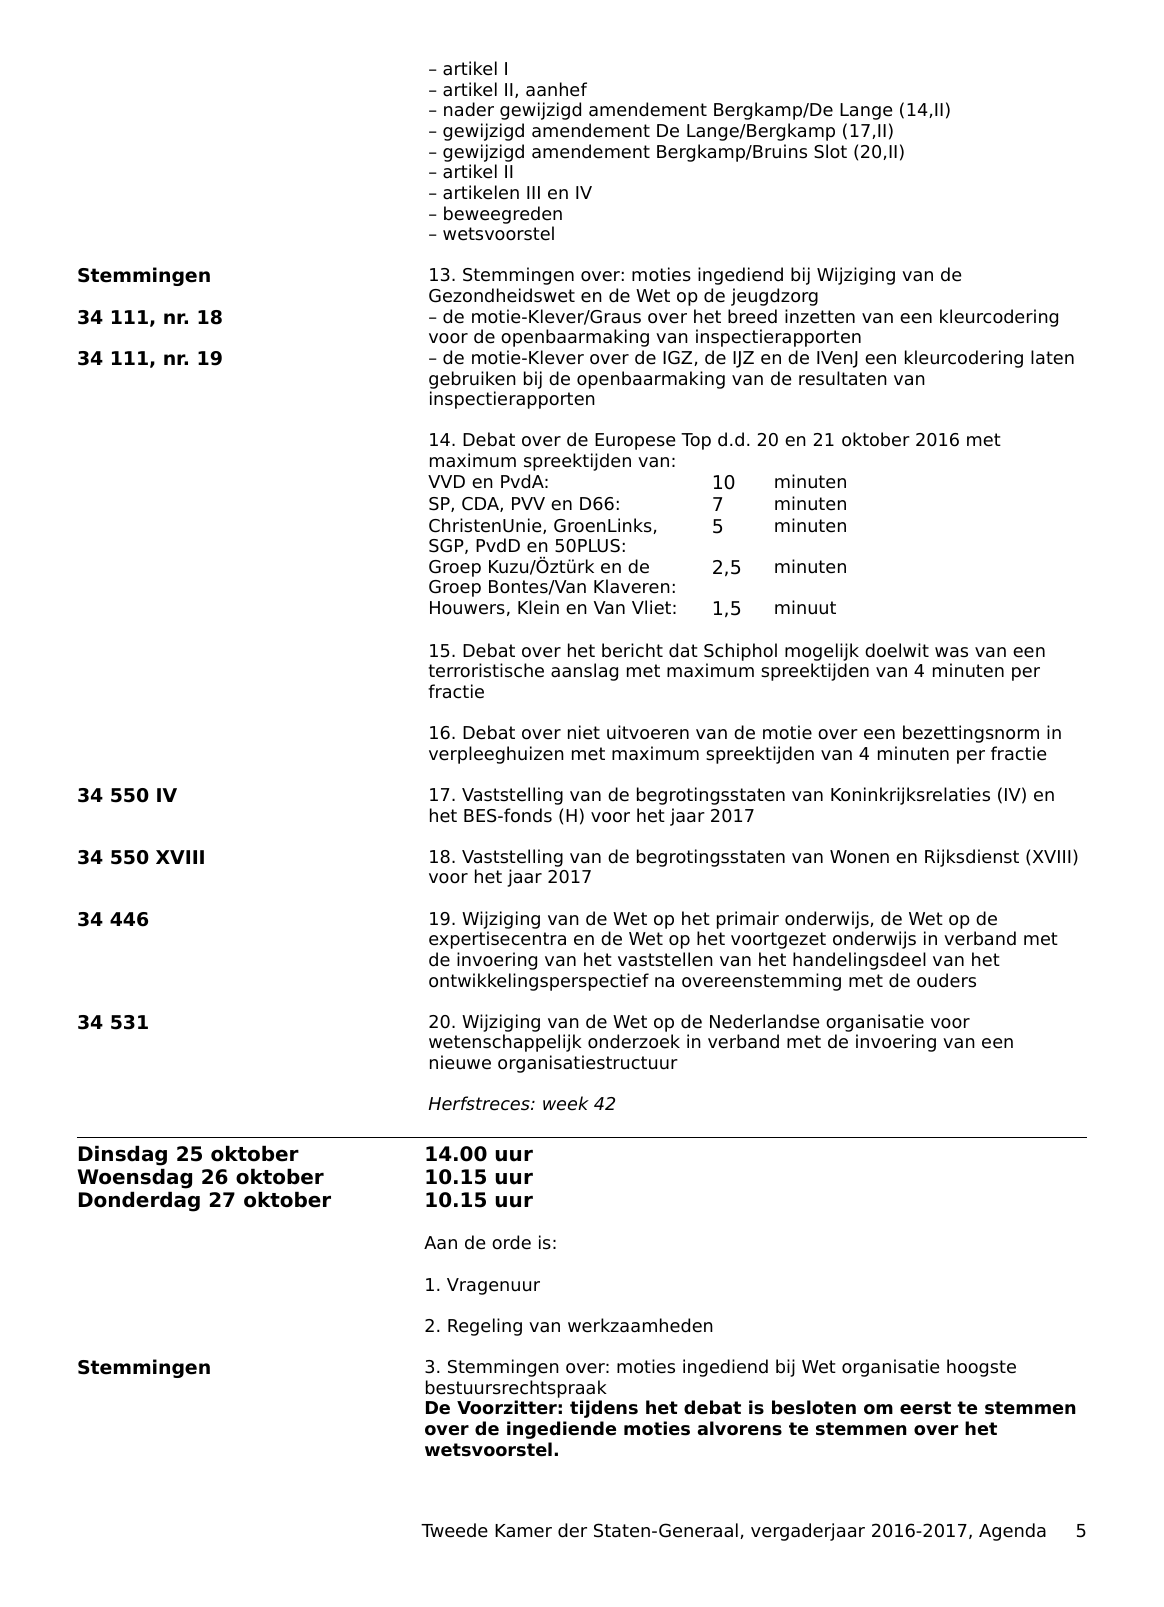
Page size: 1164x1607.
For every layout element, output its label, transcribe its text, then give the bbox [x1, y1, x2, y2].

table_cell Herfstreces: week 42 [422, 1094, 1087, 1115]
table_cell [405, 121, 422, 142]
table_header [401, 1138, 418, 1166]
table_cell [77, 245, 404, 265]
table_cell minuten [768, 472, 1087, 493]
table_cell [405, 183, 422, 203]
table_cell [422, 826, 1087, 847]
table_cell 5 [706, 516, 768, 557]
table_cell – nader gewijzigd amendement Bergkamp/De Lange (14,II) [422, 100, 1087, 121]
table_cell 34 531 [77, 1012, 404, 1074]
table_cell [405, 410, 422, 430]
table_cell [77, 430, 404, 472]
table_cell [405, 598, 422, 620]
table_cell [401, 1233, 418, 1254]
table_cell [405, 516, 422, 557]
table_cell [77, 888, 404, 909]
table_cell 34 550 XVIII [77, 847, 404, 888]
table_cell [405, 162, 422, 183]
table_cell [405, 991, 422, 1012]
table_cell [405, 348, 422, 410]
table_cell ChristenUnie, GroenLinks, SGP, PvdD en 50PLUS: [422, 516, 706, 557]
table_cell 18. Vaststelling van de begrotingsstaten van Wonen en Rijksdienst (XVIII) voor het jaar 2017 [422, 847, 1087, 888]
table_cell [401, 1357, 418, 1398]
table_cell [77, 703, 404, 723]
table_cell 34 446 [77, 909, 404, 991]
table_cell minuten [768, 557, 1087, 598]
table_cell 34 111, nr. 19 [77, 348, 404, 410]
table_cell minuten [768, 516, 1087, 557]
table_cell [77, 494, 404, 516]
table_cell [77, 204, 404, 224]
table_cell [401, 1213, 418, 1233]
table_cell – gewijzigd amendement De Lange/Bergkamp (17,II) [422, 121, 1087, 142]
table_cell 34 111, nr. 18 [77, 307, 404, 348]
table_cell [405, 1012, 422, 1074]
table_cell [77, 1336, 401, 1357]
table_cell Aan de orde is: [418, 1233, 1087, 1254]
table_cell 13. Stemmingen over: moties ingediend bij Wijziging van de Gezondheidswet en de Wet op de jeugdzorg [422, 265, 1087, 307]
table_cell 20. Wijziging van de Wet op de Nederlandse organisatie voor wetenschappelijk onderzoek in verband met de invoering van een nieuwe organisatiestructuur [422, 1012, 1087, 1074]
table_cell [405, 620, 422, 641]
table_cell [405, 641, 422, 702]
table_cell Stemmingen [77, 265, 404, 307]
table_cell [77, 826, 404, 847]
table_cell [77, 100, 404, 121]
table_cell [77, 1213, 401, 1233]
table_cell 3. Stemmingen over: moties ingediend bij Wet organisatie hoogste bestuursrechtspraak [418, 1357, 1087, 1398]
table_cell [422, 245, 1087, 265]
table_cell [77, 1094, 404, 1115]
table_cell [422, 888, 1087, 909]
table_cell 7 [706, 494, 768, 516]
table_cell [405, 430, 422, 472]
table_cell [401, 1336, 418, 1357]
table_cell [422, 620, 1087, 641]
table_cell [77, 1233, 401, 1254]
table_cell 34 550 IV [77, 785, 404, 826]
table_cell VVD en PvdA: [422, 472, 706, 493]
table_cell [77, 764, 404, 785]
table_cell [405, 80, 422, 100]
table_cell [401, 1166, 418, 1189]
table_cell – de motie-Klever over de IGZ, de IJZ en de IVenJ een kleurcodering laten gebruiken bij de openbaarmaking van de resultaten van inspectierapporten [422, 348, 1087, 410]
table_cell [77, 121, 404, 142]
table_cell [77, 224, 404, 245]
table_cell [77, 557, 404, 598]
table_cell [77, 723, 404, 764]
table_cell [418, 1213, 1087, 1233]
table_cell – artikel II, aanhef [422, 80, 1087, 100]
table_cell minuten [768, 494, 1087, 516]
table_cell [77, 410, 404, 430]
table_cell [77, 1074, 404, 1094]
table_cell Donderdag 27 oktober [77, 1189, 401, 1213]
table_cell [422, 703, 1087, 723]
table_cell [405, 785, 422, 826]
table_cell – gewijzigd amendement Bergkamp/Bruins Slot (20,II) [422, 142, 1087, 162]
table_cell 10.15 uur [418, 1166, 1087, 1189]
table_cell [77, 1275, 401, 1295]
table_cell [405, 472, 422, 493]
table_header 14.00 uur [418, 1138, 1087, 1166]
table_cell 2,5 [706, 557, 768, 598]
table_cell minuut [768, 598, 1087, 620]
table_cell [405, 204, 422, 224]
table_cell [405, 847, 422, 888]
table_cell 17. Vaststelling van de begrotingsstaten van Koninkrijksrelaties (IV) en het BES-fonds (H) voor het jaar 2017 [422, 785, 1087, 826]
table_cell [418, 1295, 1087, 1316]
table_cell [405, 826, 422, 847]
table_cell 1,5 [706, 598, 768, 620]
table_cell 16. Debat over niet uitvoeren van de motie over een bezettingsnorm in verpleeghuizen met maximum spreektijden van 4 minuten per fractie [422, 723, 1087, 764]
table_cell [77, 641, 404, 702]
table_cell [77, 991, 404, 1012]
table_cell [405, 909, 422, 991]
table_cell [405, 723, 422, 764]
table_cell [401, 1316, 418, 1336]
table_cell [77, 162, 404, 183]
table_cell [405, 59, 422, 80]
table_cell [401, 1254, 418, 1274]
table_cell 10.15 uur [418, 1189, 1087, 1213]
table_cell 1. Vragenuur [418, 1275, 1087, 1295]
table_cell [405, 1094, 422, 1115]
table_cell – wetsvoorstel [422, 224, 1087, 245]
table_cell 14. Debat over de Europese Top d.d. 20 en 21 oktober 2016 met maximum spreektijden van: [422, 430, 1087, 472]
table_cell – artikel II [422, 162, 1087, 183]
table_cell De Voorzitter: tijdens het debat is besloten om eerst te stemmen over de ingediende moties alvorens te stemmen over het wetsvoorstel. [418, 1398, 1087, 1460]
table_cell 15. Debat over het bericht dat Schiphol mogelijk doelwit was van een terroristische aanslag met maximum spreektijden van 4 minuten per fractie [422, 641, 1087, 702]
table_cell [77, 1254, 401, 1274]
table_cell [418, 1254, 1087, 1274]
table_cell [77, 516, 404, 557]
table_cell [77, 142, 404, 162]
table_cell [422, 991, 1087, 1012]
table_cell [401, 1398, 418, 1460]
table_cell [77, 1316, 401, 1336]
table_cell [77, 183, 404, 203]
table_cell [405, 888, 422, 909]
table_cell [401, 1295, 418, 1316]
table_cell [405, 764, 422, 785]
table_cell [405, 100, 422, 121]
table_cell – beweegreden [422, 204, 1087, 224]
table_cell [418, 1336, 1087, 1357]
table_cell [405, 265, 422, 307]
table_cell [77, 1295, 401, 1316]
table_cell [401, 1275, 418, 1295]
table_cell – artikel I [422, 59, 1087, 80]
table_cell 19. Wijziging van de Wet op het primair onderwijs, de Wet op de expertisecentra en de Wet op het voortgezet onderwijs in verband met de invoering van het vaststellen van het handelingsdeel van het ontwikkelingsperspectief na overeenstemming met de ouders [422, 909, 1087, 991]
table_cell [77, 620, 404, 641]
table_cell [422, 764, 1087, 785]
table_cell [77, 472, 404, 493]
table_cell SP, CDA, PVV en D66: [422, 494, 706, 516]
table_cell [422, 1074, 1087, 1094]
table_cell Houwers, Klein en Van Vliet: [422, 598, 706, 620]
table_cell [422, 410, 1087, 430]
table_cell [405, 557, 422, 598]
table_cell 10 [706, 472, 768, 493]
table_cell Groep Kuzu/Öztürk en de Groep Bontes/Van Klaveren: [422, 557, 706, 598]
table_cell [405, 1074, 422, 1094]
table_cell Woensdag 26 oktober [77, 1166, 401, 1189]
table_cell Stemmingen [77, 1357, 401, 1398]
table_cell [405, 494, 422, 516]
table_cell [77, 598, 404, 620]
table_cell [401, 1189, 418, 1213]
table_cell [77, 80, 404, 100]
table_cell [405, 224, 422, 245]
table_cell [405, 703, 422, 723]
table_cell [405, 245, 422, 265]
table_header Dinsdag 25 oktober [77, 1138, 401, 1166]
table_cell [77, 59, 404, 80]
table_cell – de motie-Klever/Graus over het breed inzetten van een kleurcodering voor de openbaarmaking van inspectierapporten [422, 307, 1087, 348]
table_cell [405, 307, 422, 348]
table_cell 2. Regeling van werkzaamheden [418, 1316, 1087, 1336]
table_cell [77, 1398, 401, 1460]
table_cell – artikelen III en IV [422, 183, 1087, 203]
table_cell [405, 142, 422, 162]
